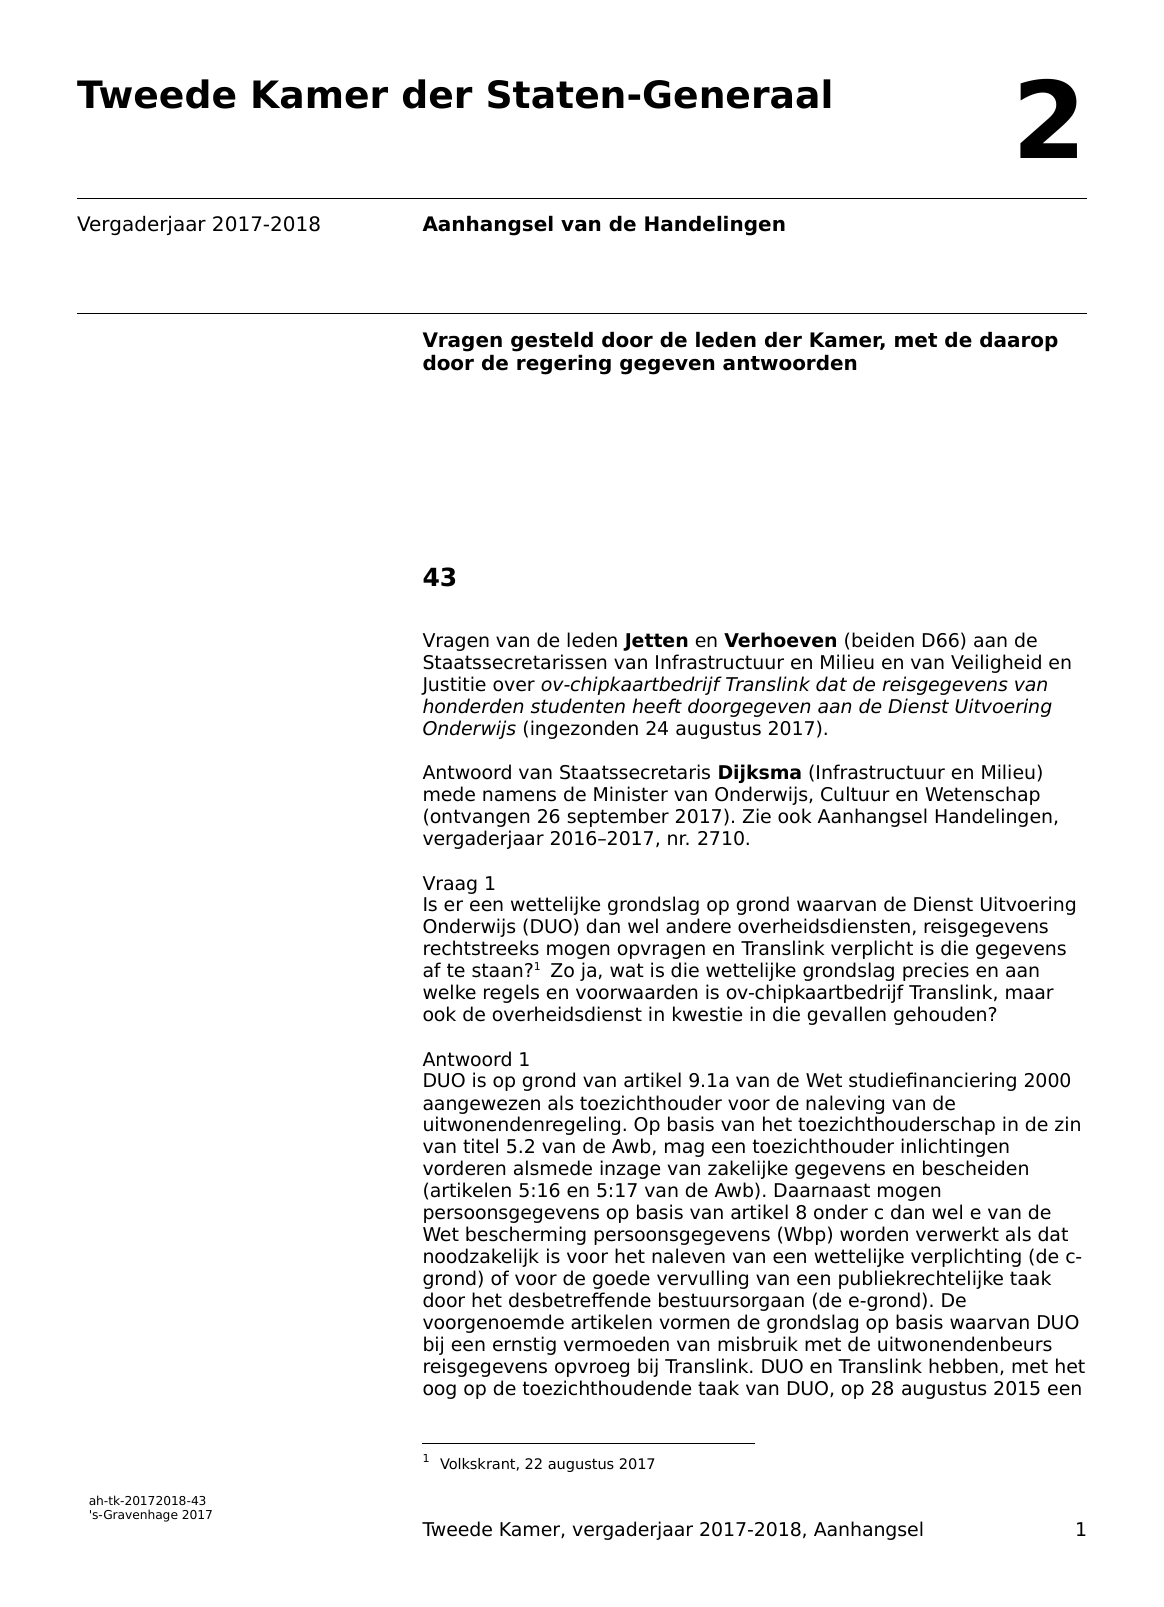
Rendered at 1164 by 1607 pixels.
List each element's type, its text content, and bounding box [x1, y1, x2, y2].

table_cell Aanhangsel van de Handelingen [422, 199, 1087, 313]
text Antwoord van Staatssecretaris Dijksma (Infrastructuur en Milieu) mede namens de Minister van Onderwijs, Cultuur en Wetenschap (ontvangen 26 september 2017). Zie ook Aanhangsel Handelingen, vergaderjaar 2016–2017, nr. 2710. [422, 762, 1087, 850]
table_cell Vergaderjaar 2017-2018 [77, 199, 422, 313]
text 's-Gravenhage 2017 [88, 1508, 323, 1522]
table_header 2 [886, 59, 1087, 198]
table_cell Vragen gesteld door de leden der Kamer, met de daarop door de regering gegeven antwoorden [422, 314, 1087, 375]
table_cell [77, 314, 422, 375]
text Volkskrant, 22 augustus 2017 [422, 1452, 1087, 1474]
text DUO is op grond van artikel 9.1a van de Wet studiefinanciering 2000 aangewezen als toezichthouder voor de naleving van de uitwonendenregeling. Op basis van het toezichthouderschap in de zin van titel 5.2 van de Awb, mag een toezichthouder inlichtingen vorderen alsmede inzage van zakelijke gegevens en bescheiden (artikelen 5:16 en 5:17 van de Awb). Daarnaast mogen persoonsgegevens op basis van artikel 8 onder c dan wel e van de Wet bescherming persoonsgegevens (Wbp) worden verwerkt als dat noodzakelijk is voor het naleven van een wettelijke verplichting (de c-grond) of voor de goede vervulling van een publiekrechtelijke taak door het desbetreffende bestuursorgaan (de e-grond). De voorgenoemde artikelen vormen de grondslag op basis waarvan DUO bij een ernstig vermoeden van misbruik met de uitwonendenbeurs reisgegevens opvroeg bij Translink. DUO en Translink hebben, met het oog op de toezichthoudende taak van DUO, op 28 augustus 2015 een [422, 1070, 1087, 1400]
text ah-tk-20172018-43 [88, 1494, 323, 1508]
table_header Tweede Kamer der Staten-Generaal [77, 59, 886, 198]
text 43 [422, 563, 1087, 592]
text Vraag 1 [422, 872, 1087, 894]
text Vragen van de leden Jetten en Verhoeven (beiden D66) aan de Staatssecretarissen van Infrastructuur en Milieu en van Veiligheid en Justitie over ov-chipkaartbedrijf Translink dat de reisgegevens van honderden studenten heeft doorgegeven aan de Dienst Uitvoering Onderwijs (ingezonden 24 augustus 2017). [422, 630, 1087, 740]
text Is er een wettelijke grondslag op grond waarvan de Dienst Uitvoering Onderwijs (DUO) dan wel andere overheidsdiensten, reisgegevens rechtstreeks mogen opvragen en Translink verplicht is die gegevens af te staan? Zo ja, wat is die wettelijke grondslag precies en aan welke regels en voorwaarden is ov-chipkaartbedrijf Translink, maar ook de overheidsdienst in kwestie in die gevallen gehouden? [422, 894, 1087, 1026]
text Antwoord 1 [422, 1048, 1087, 1070]
